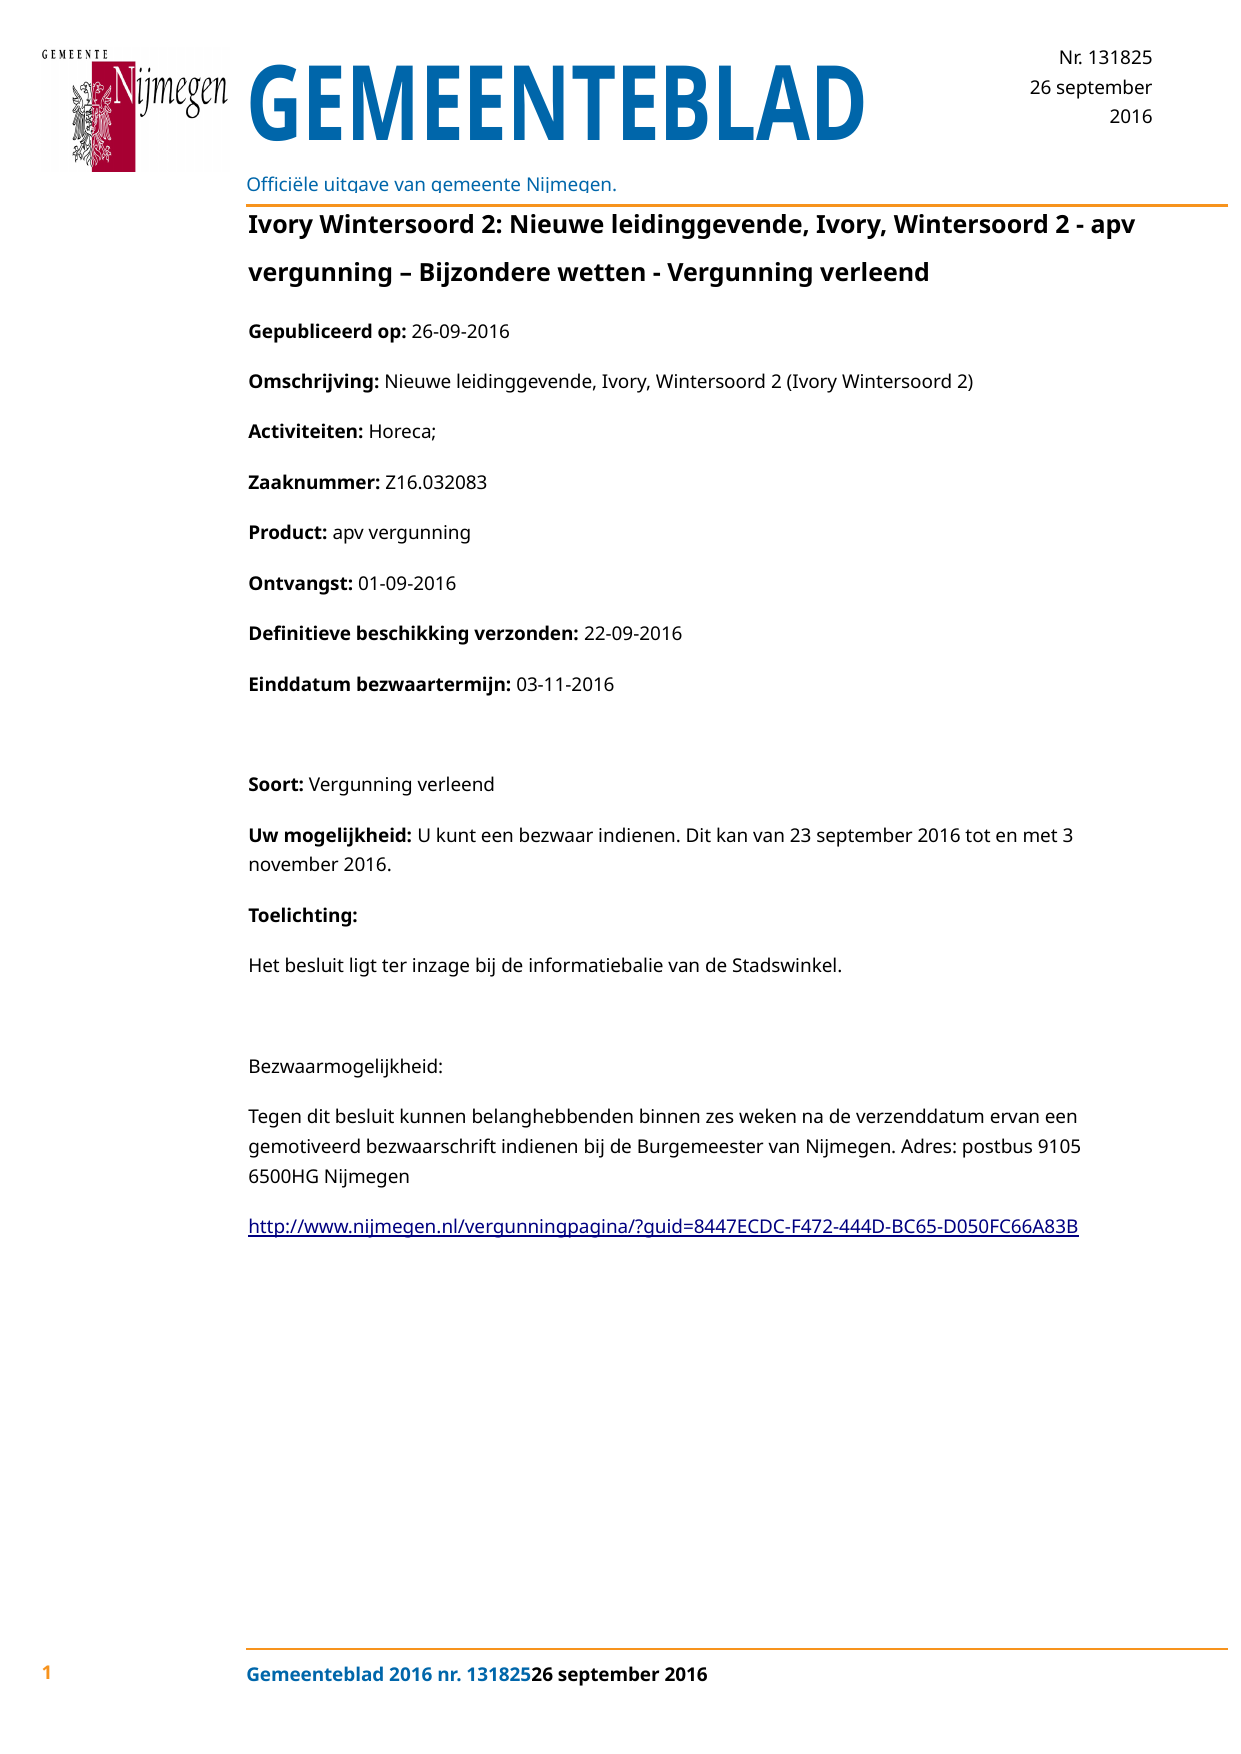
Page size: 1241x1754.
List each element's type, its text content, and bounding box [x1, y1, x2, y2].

text http://www.nijmegen.nl/vergunningpagina/?guid=8447ECDC-F472-444D-BC65-D050FC66A83B [248, 1213, 1152, 1239]
text Ontvangst: 01-09-2016 [248, 570, 1152, 596]
text Product: apv vergunning [248, 519, 1152, 545]
text Omschrijving: Nieuwe leidinggevende, Ivory, Wintersoord 2 (Ivory Wintersoord 2) [248, 368, 1152, 394]
text Gepubliceerd op: 26-09-2016 [248, 318, 1152, 344]
text Ivory Wintersoord 2: Nieuwe leidinggevende, Ivory, Wintersoord 2 - apv vergunning – Bijzondere wetten - Vergunning verleend [248, 207, 1152, 288]
text Definitieve beschikking verzonden: 22-09-2016 [248, 620, 1152, 646]
text Uw mogelijkheid: U kunt een bezwaar indienen. Dit kan van 23 september 2016 tot en met 3 november 2016. [248, 822, 1152, 877]
text Het besluit ligt ter inzage bij de informatiebalie van de Stadswinkel. [248, 952, 1152, 978]
picture [41, 47, 231, 172]
text Activiteiten: Horeca; [248, 419, 1152, 444]
text Toelichting: [248, 902, 1152, 928]
text Tegen dit besluit kunnen belanghebbenden binnen zes weken na de verzenddatum ervan een gemotiveerd bezwaarschrift indienen bij de Burgemeester van Nijmegen. Adres: postbus 9105 6500HG Nijmegen [248, 1104, 1152, 1189]
text Soort: Vergunning verleend [248, 772, 1152, 797]
text Zaaknummer: Z16.032083 [248, 469, 1152, 495]
text Bezwaarmogelijkheid: [248, 1053, 1152, 1079]
text Einddatum bezwaartermijn: 03-11-2016 [248, 671, 1152, 697]
